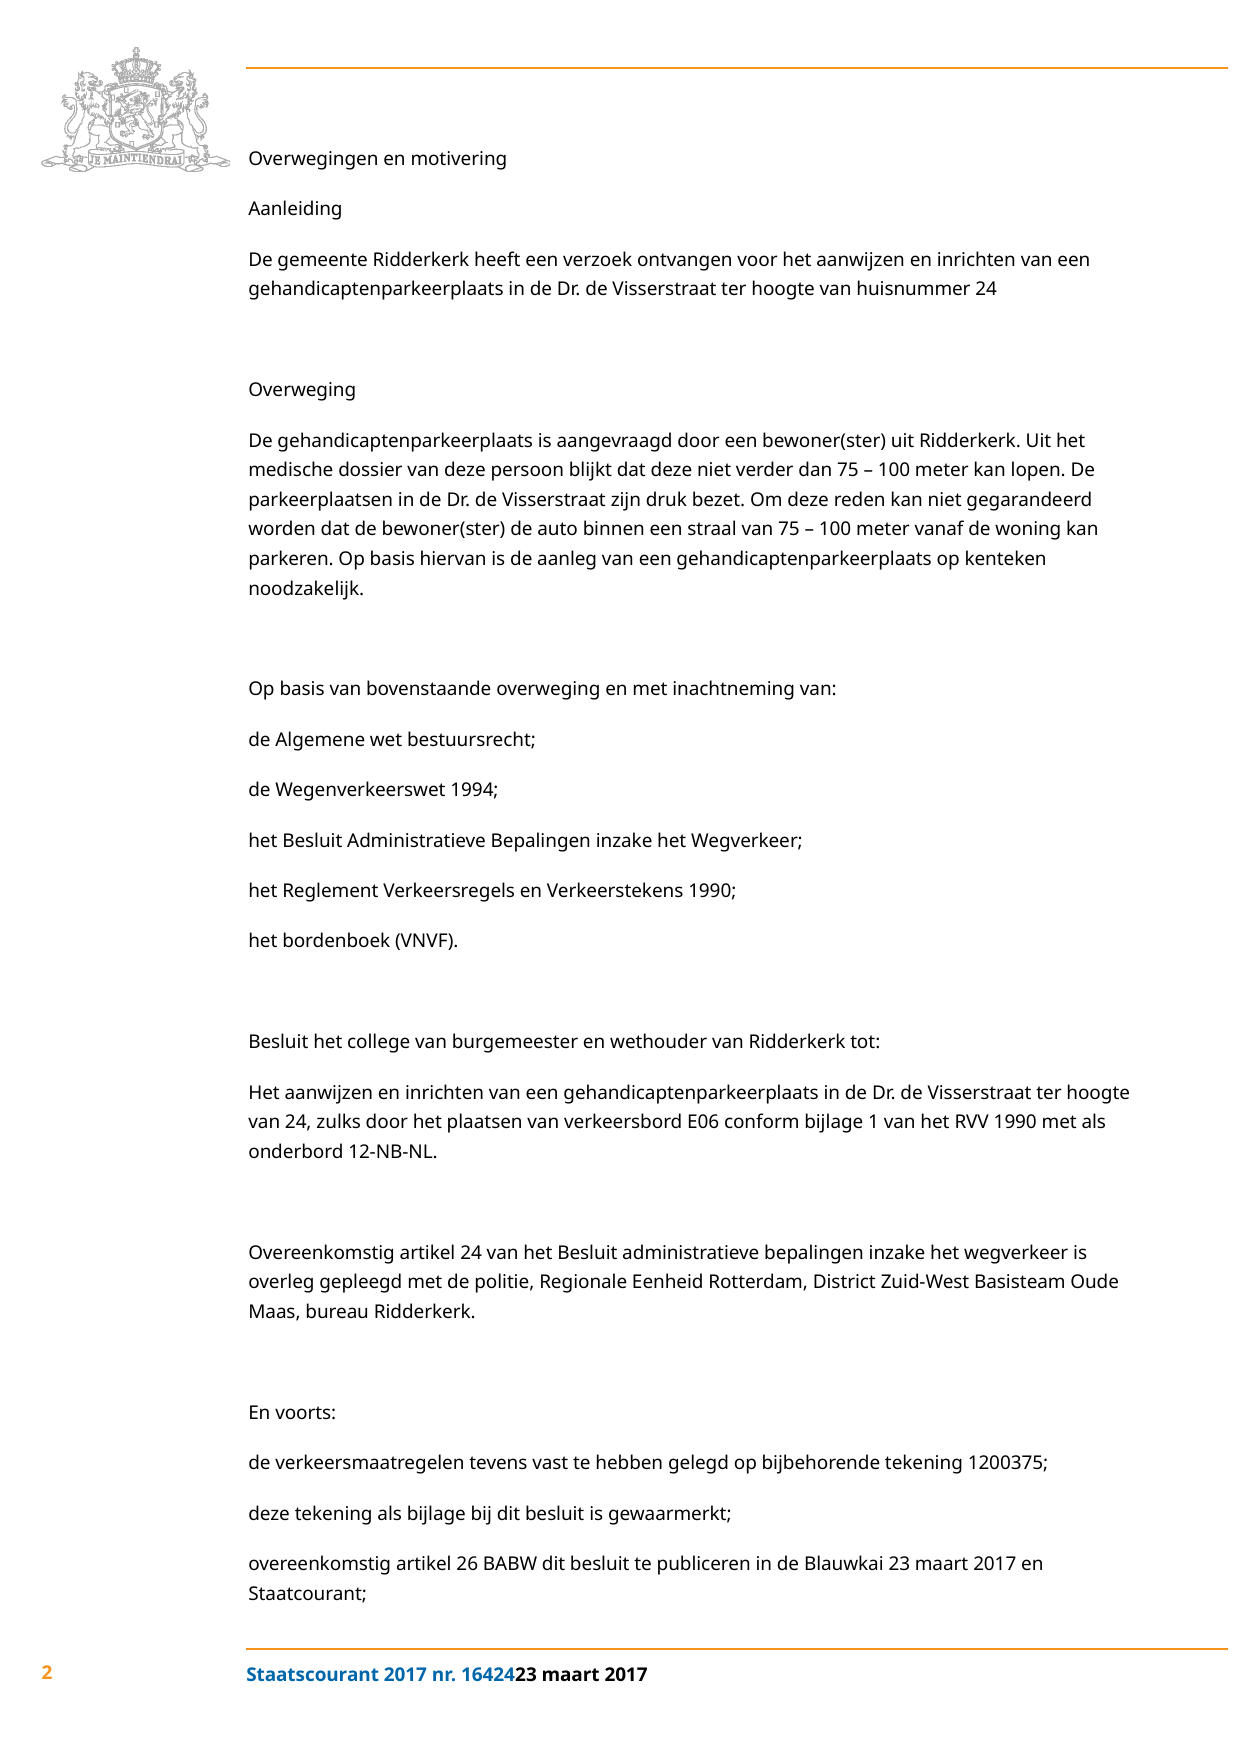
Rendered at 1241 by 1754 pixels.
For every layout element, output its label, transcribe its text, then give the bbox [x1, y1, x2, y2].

text De gemeente Ridderkerk heeft een verzoek ontvangen voor het aanwijzen en inrichten van een gehandicaptenparkeerplaats in de Dr. de Visserstraat ter hoogte van huisnummer 24 [248, 246, 1152, 301]
text de Wegenverkeerswet 1994; [248, 776, 1152, 802]
text het Besluit Administratieve Bepalingen inzake het Wegverkeer; [248, 827, 1152, 853]
text Overwegingen en motivering [248, 145, 1152, 171]
text het Reglement Verkeersregels en Verkeerstekens 1990; [248, 877, 1152, 903]
text De gehandicaptenparkeerplaats is aangevraagd door een bewoner(ster) uit Ridderkerk. Uit het medische dossier van deze persoon blijkt dat deze niet verder dan 75 – 100 meter kan lopen. De parkeerplaatsen in de Dr. de Visserstraat zijn druk bezet. Om deze reden kan niet gegarandeerd worden dat de bewoner(ster) de auto binnen een straal van 75 – 100 meter vanaf de woning kan parkeren. Op basis hiervan is de aanleg van een gehandicaptenparkeerplaats op kenteken noodzakelijk. [248, 427, 1152, 601]
text Besluit het college van burgemeester en wethouder van Ridderkerk tot: [248, 1028, 1152, 1054]
text Overweging [248, 376, 1152, 402]
text Overeenkomstig artikel 24 van het Besluit administratieve bepalingen inzake het wegverkeer is overleg gepleegd met de politie, Regionale Eenheid Rotterdam, District Zuid-West Basisteam Oude Maas, bureau Ridderkerk. [248, 1239, 1152, 1324]
text Het aanwijzen en inrichten van een gehandicaptenparkeerplaats in de Dr. de Visserstraat ter hoogte van 24, zulks door het plaatsen van verkeersbord E06 conform bijlage 1 van het RVV 1990 met als onderbord 12-NB-NL. [248, 1079, 1152, 1164]
text Aanleiding [248, 196, 1152, 221]
text de verkeersmaatregelen tevens vast te hebben gelegd op bijbehorende tekening 1200375; [248, 1449, 1152, 1475]
text overeenkomstig artikel 26 BABW dit besluit te publiceren in de Blauwkai 23 maart 2017 en Staatcourant; [248, 1550, 1152, 1606]
picture [41, 47, 231, 172]
text deze tekening als bijlage bij dit besluit is gewaarmerkt; [248, 1500, 1152, 1526]
text het bordenboek (VNVF). [248, 928, 1152, 953]
text Op basis van bovenstaande overweging en met inachtneming van: [248, 676, 1152, 701]
text En voorts: [248, 1399, 1152, 1425]
text de Algemene wet bestuursrecht; [248, 726, 1152, 752]
